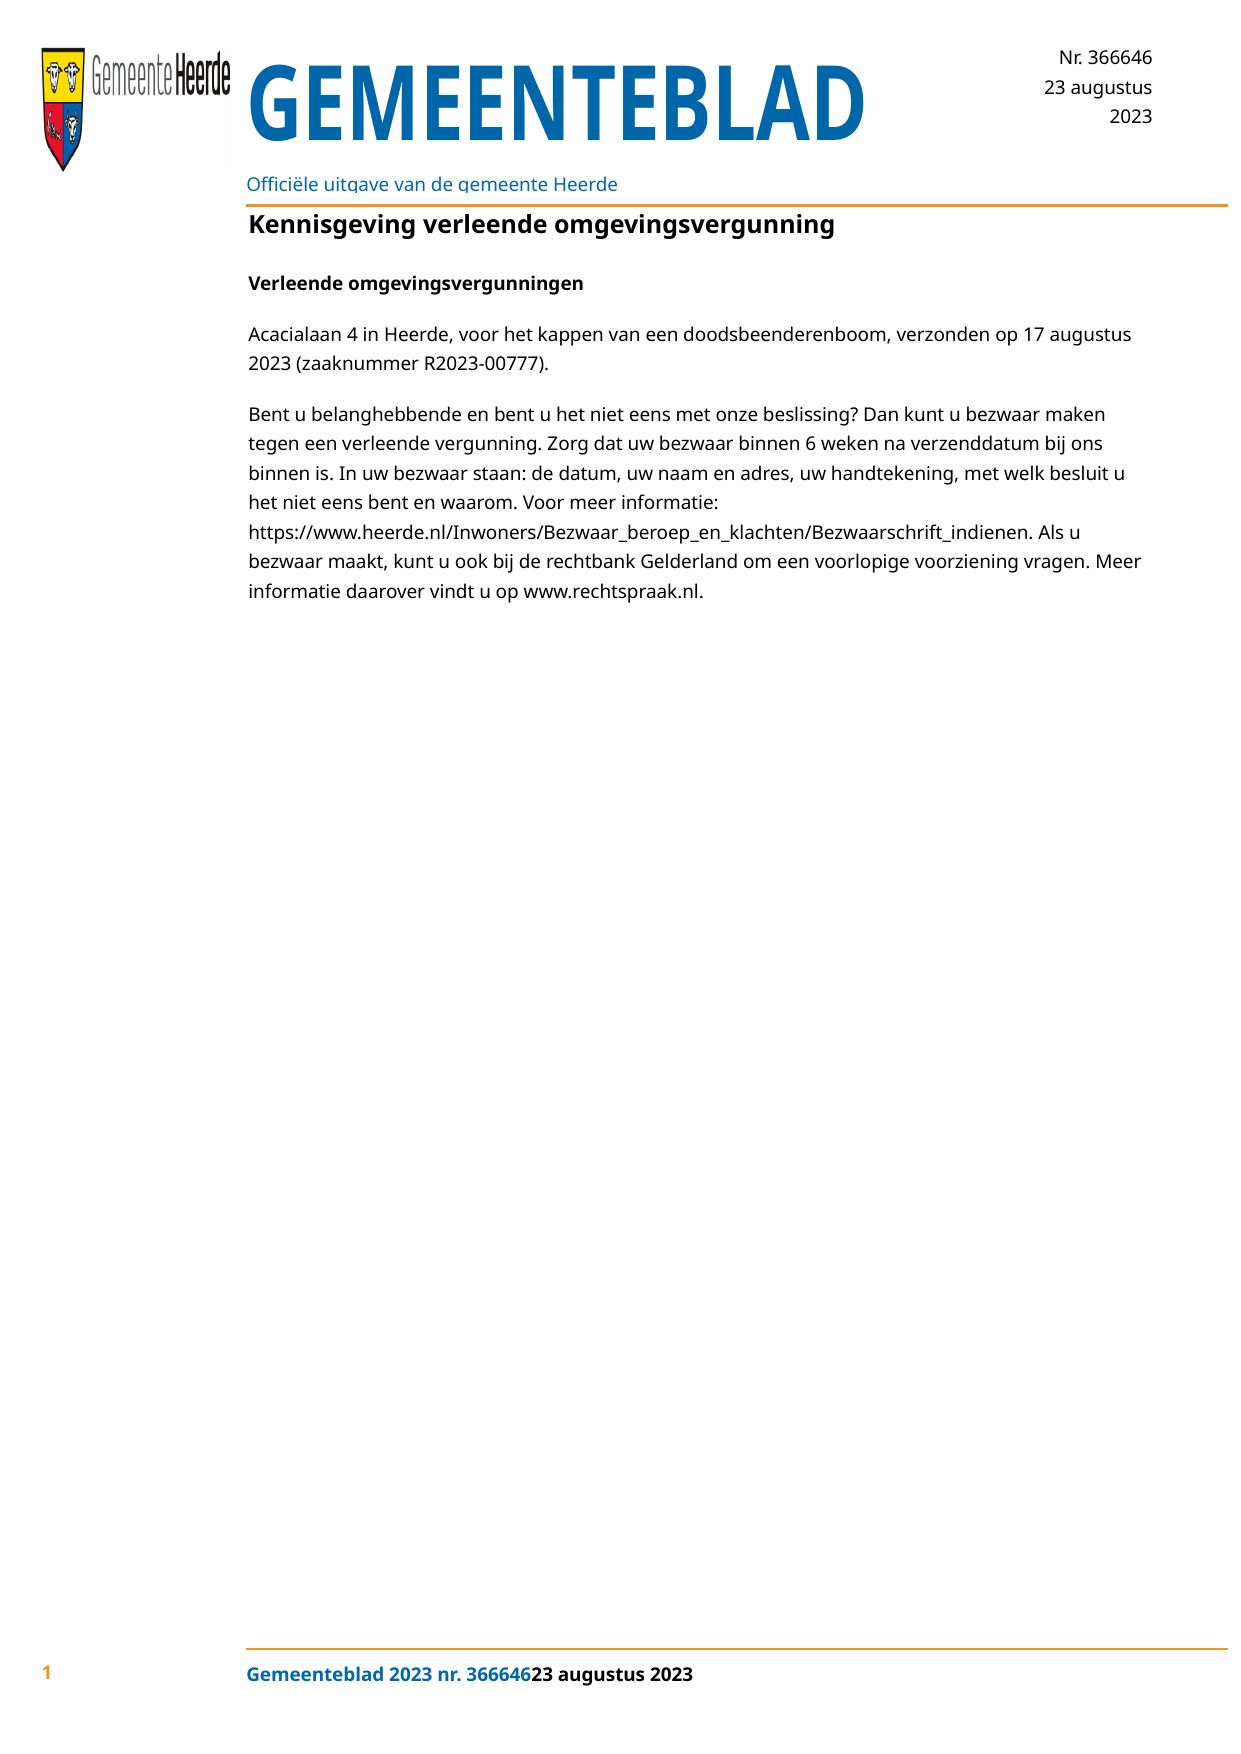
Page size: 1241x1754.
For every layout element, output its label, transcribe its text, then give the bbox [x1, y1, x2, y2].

picture [41, 47, 231, 172]
text Acacialaan 4 in Heerde, voor het kappen van een doodsbeenderenboom, verzonden op 17 augustus 2023 (zaaknummer R2023-00777). [248, 321, 1152, 376]
text Verleende omgevingsvergunningen [248, 270, 1152, 296]
text Bent u belanghebbende en bent u het niet eens met onze beslissing? Dan kunt u bezwaar maken tegen een verleende vergunning. Zorg dat uw bezwaar binnen 6 weken na verzenddatum bij ons binnen is. In uw bezwaar staan: de datum, uw naam en adres, uw handtekening, met welk besluit u het niet eens bent en waarom. Voor meer informatie: https://www.heerde.nl/Inwoners/Bezwaar_beroep_en_klachten/Bezwaarschrift_indienen. Als u bezwaar maakt, kunt u ook bij de rechtbank Gelderland om een voorlopige voorziening vragen. Meer informatie daarover vindt u op www.rechtspraak.nl. [248, 401, 1152, 604]
text Kennisgeving verleende omgevingsvergunning [248, 207, 1152, 241]
